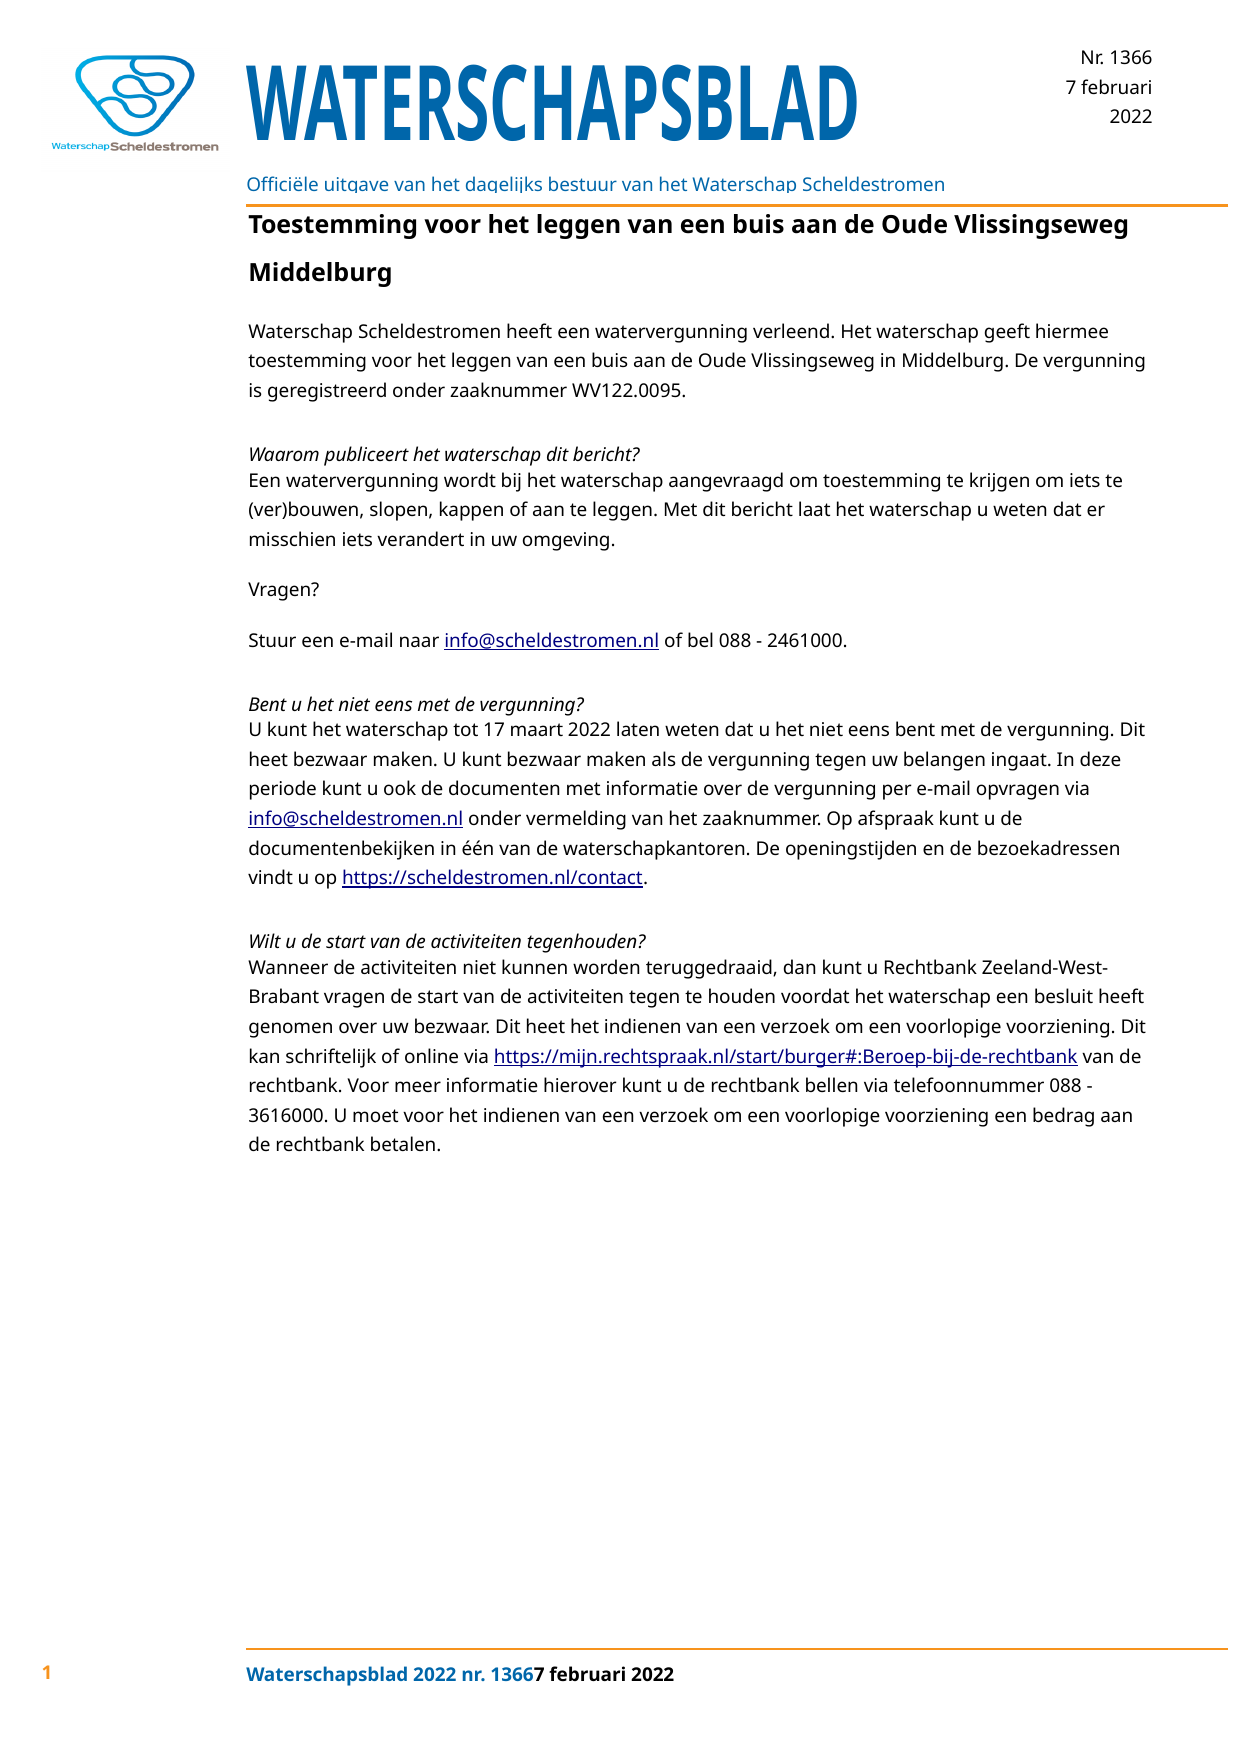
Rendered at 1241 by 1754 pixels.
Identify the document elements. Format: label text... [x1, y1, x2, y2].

text Waterschap Scheldestromen heeft een watervergunning verleend. Het waterschap geeft hiermee toestemming voor het leggen van een buis aan de Oude Vlissingseweg in Middelburg. De vergunning is geregistreerd onder zaaknummer WV122.0095. [248, 318, 1152, 403]
text Wilt u de start van de activiteiten tegenhouden? [248, 928, 1152, 954]
text Bent u het niet eens met de vergunning? [248, 691, 1152, 716]
text Een watervergunning wordt bij het waterschap aangevraagd om toestemming te krijgen om iets te (ver)bouwen, slopen, kappen of aan te leggen. Met dit bericht laat het waterschap u weten dat er misschien iets verandert in uw omgeving. [248, 467, 1152, 552]
text Vragen? [248, 576, 1152, 602]
text Waarom publiceert het waterschap dit bericht? [248, 441, 1152, 467]
picture [41, 47, 231, 172]
text Wanneer de activiteiten niet kunnen worden teruggedraaid, dan kunt u Rechtbank Zeeland-West-Brabant vragen de start van de activiteiten tegen te houden voordat het waterschap een besluit heeft genomen over uw bezwaar. Dit heet het indienen van een verzoek om een voorlopige voorziening. Dit kan schriftelijk of online via https://mijn.rechtspraak.nl/start/burger#:Beroep-bij-de-rechtbank van de rechtbank. Voor meer informatie hierover kunt u de rechtbank bellen via telefoonnummer 088 - 3616000. U moet voor het indienen van een verzoek om een voorlopige voorziening een bedrag aan de rechtbank betalen. [248, 954, 1152, 1157]
text Stuur een e-mail naar info@scheldestromen.nl of bel 088 - 2461000. [248, 627, 1152, 652]
text U kunt het waterschap tot 17 maart 2022 laten weten dat u het niet eens bent met de vergunning. Dit heet bezwaar maken. U kunt bezwaar maken als de vergunning tegen uw belangen ingaat. In deze periode kunt u ook de documenten met informatie over de vergunning per e-mail opvragen via info@scheldestromen.nl onder vermelding van het zaaknummer. Op afspraak kunt u de documentenbekijken in één van de waterschapkantoren. De openingstijden en de bezoekadressen vindt u op https://scheldestromen.nl/contact. [248, 716, 1152, 890]
text Toestemming voor het leggen van een buis aan de Oude Vlissingseweg Middelburg [248, 207, 1152, 288]
